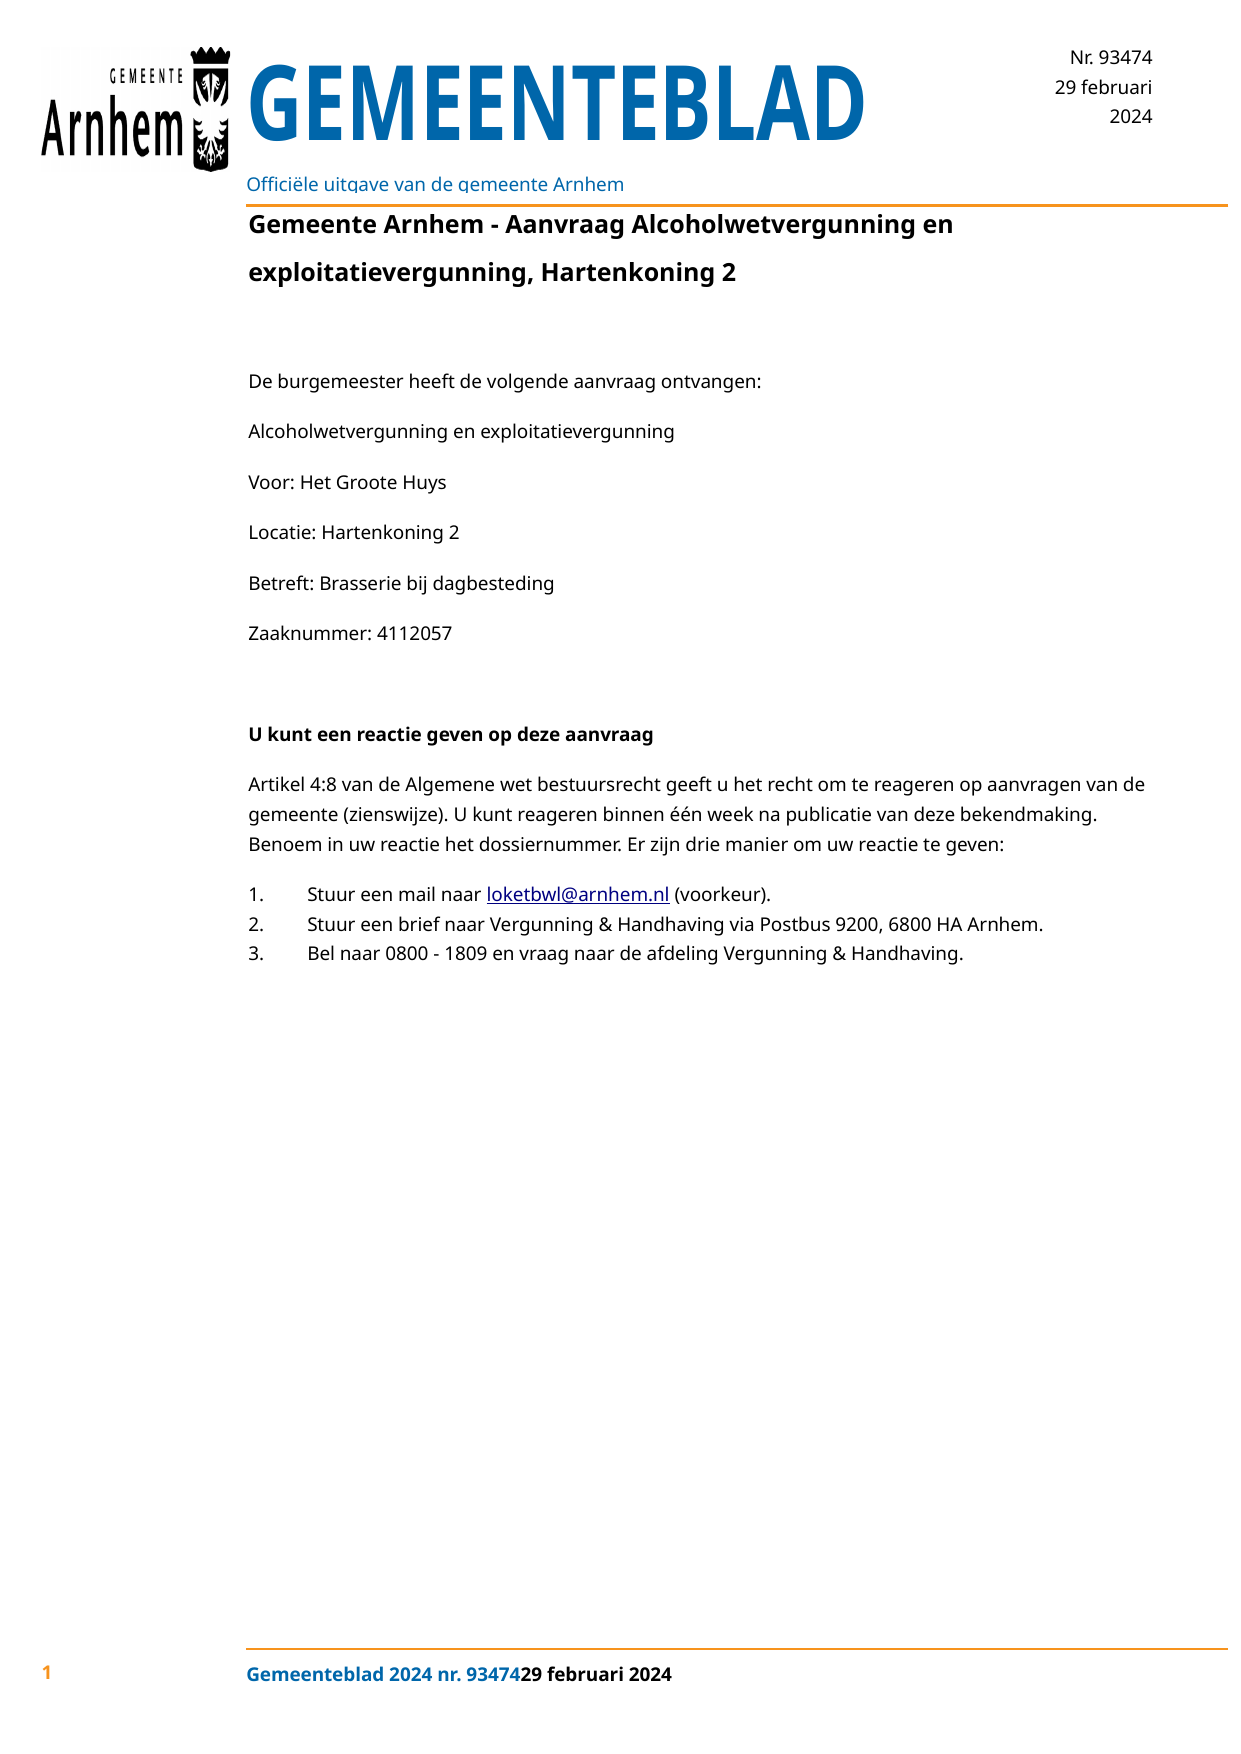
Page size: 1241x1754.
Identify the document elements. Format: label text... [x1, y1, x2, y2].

text Artikel 4:8 van de Algemene wet bestuursrecht geeft u het recht om te reageren op aanvragen van de gemeente (zienswijze). U kunt reageren binnen één week na publicatie van deze bekendmaking. Benoem in uw reactie het dossiernummer. Er zijn drie manier om uw reactie te geven: [248, 772, 1152, 857]
text Voor: Het Groote Huys [248, 469, 1152, 495]
list Stuur een brief naar Vergunning & Handhaving via Postbus 9200, 6800 HA Arnhem. [248, 911, 1152, 937]
text Alcoholwetvergunning en exploitatievergunning [248, 419, 1152, 444]
text Gemeente Arnhem - Aanvraag Alcoholwetvergunning en exploitatievergunning, Hartenkoning 2 [248, 207, 1152, 288]
picture [41, 47, 231, 172]
text Locatie: Hartenkoning 2 [248, 519, 1152, 545]
list Bel naar 0800 - 1809 en vraag naar de afdeling Vergunning & Handhaving. [248, 940, 1152, 966]
text Betreft: Brasserie bij dagbesteding [248, 570, 1152, 596]
list Stuur een mail naar loketbwl@arnhem.nl (voorkeur). [248, 881, 1152, 907]
text Zaaknummer: 4112057 [248, 620, 1152, 646]
text De burgemeester heeft de volgende aanvraag ontvangen: [248, 368, 1152, 394]
text U kunt een reactie geven op deze aanvraag [248, 721, 1152, 747]
